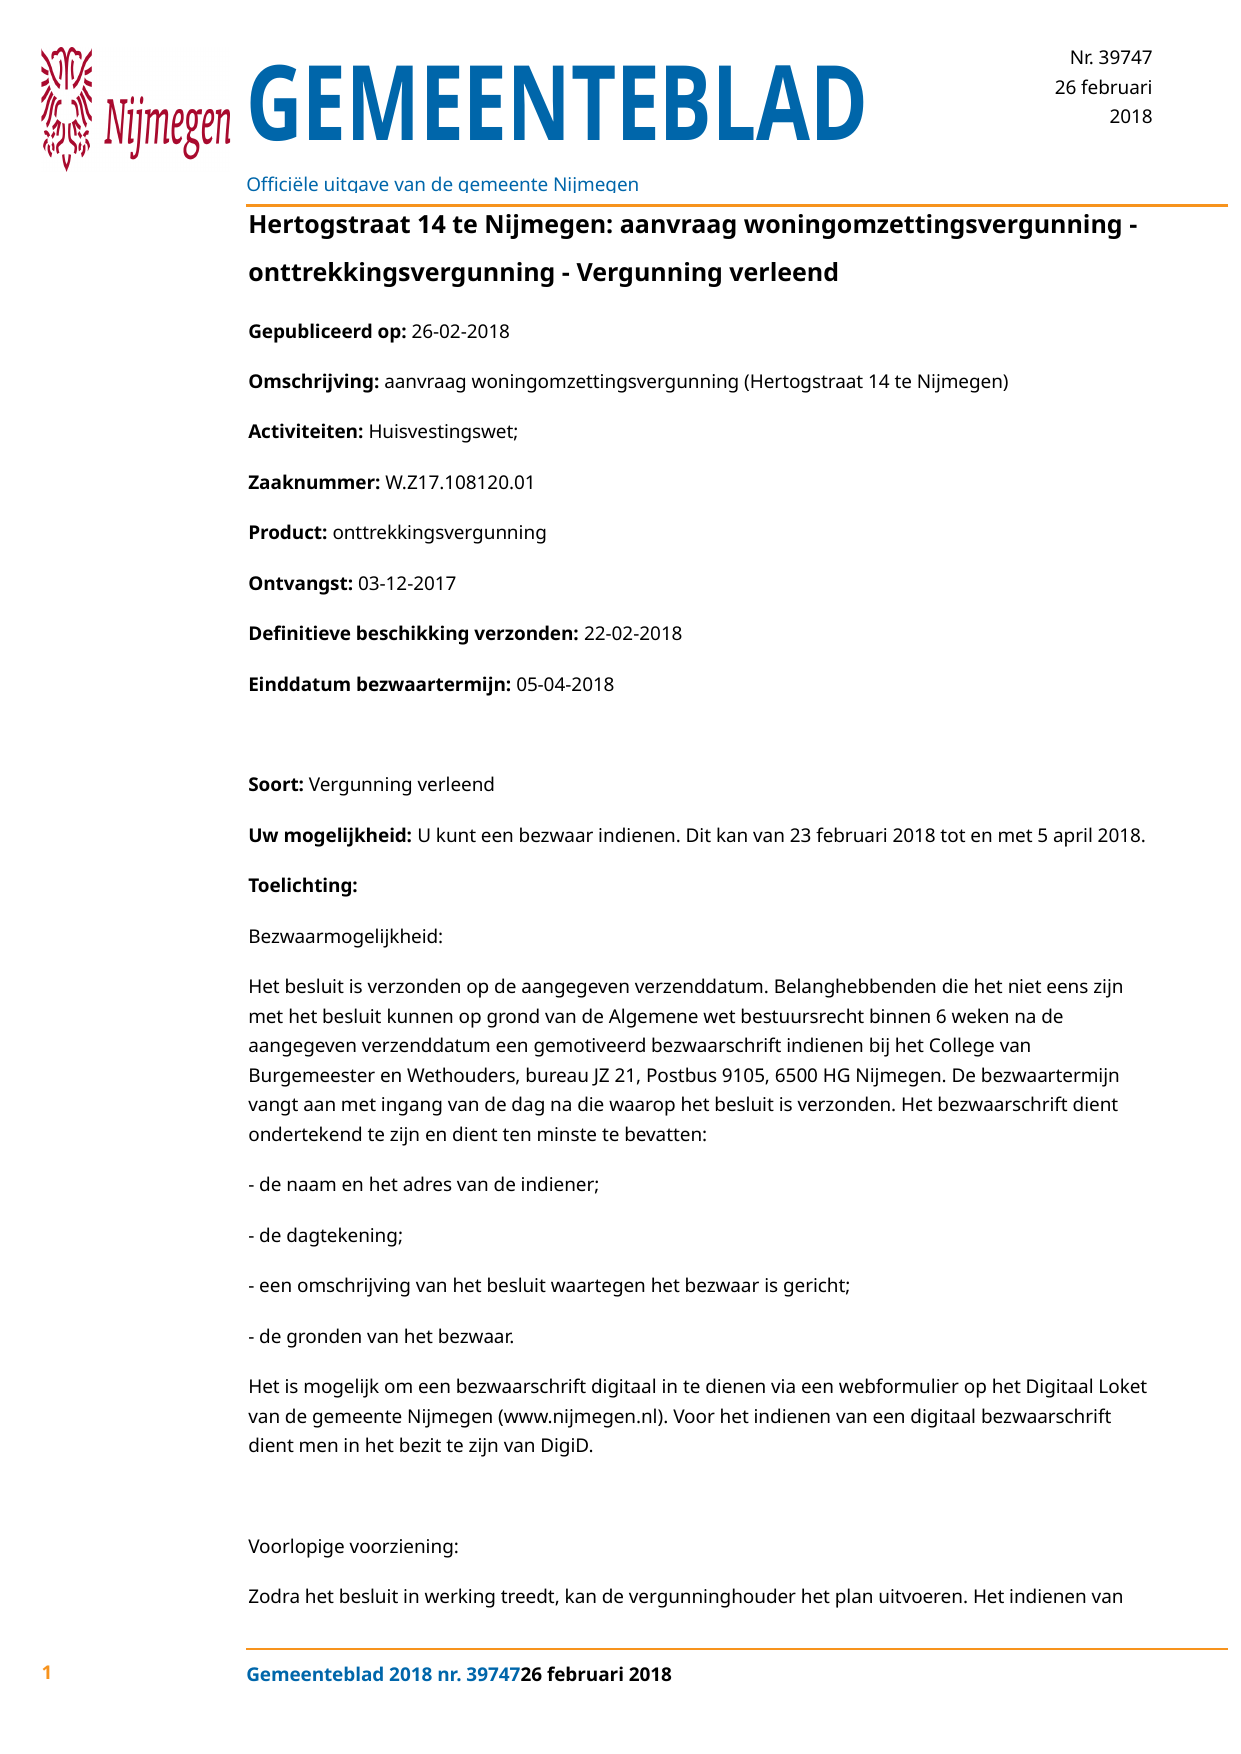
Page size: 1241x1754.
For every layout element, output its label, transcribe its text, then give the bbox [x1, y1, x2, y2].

text Bezwaarmogelijkheid: [248, 923, 1152, 949]
text Ontvangst: 03-12-2017 [248, 570, 1152, 596]
text - een omschrijving van het besluit waartegen het bezwaar is gericht; [248, 1272, 1152, 1298]
text - de dagtekening; [248, 1222, 1152, 1248]
text Het besluit is verzonden op de aangegeven verzenddatum. Belanghebbenden die het niet eens zijn met het besluit kunnen op grond van de Algemene wet bestuursrecht binnen 6 weken na de aangegeven verzenddatum een gemotiveerd bezwaarschrift indienen bij het College van Burgemeester en Wethouders, bureau JZ 21, Postbus 9105, 6500 HG Nijmegen. De bezwaartermijn vangt aan met ingang van de dag na die waarop het besluit is verzonden. Het bezwaarschrift dient ondertekend te zijn en dient ten minste te bevatten: [248, 973, 1152, 1147]
text Zodra het besluit in werking treedt, kan de vergunninghouder het plan uitvoeren. Het indienen van [248, 1584, 1152, 1609]
text Gepubliceerd op: 26-02-2018 [248, 318, 1152, 344]
text Omschrijving: aanvraag woningomzettingsvergunning (Hertogstraat 14 te Nijmegen) [248, 368, 1152, 394]
text Hertogstraat 14 te Nijmegen: aanvraag woningomzettingsvergunning - onttrekkingsvergunning - Vergunning verleend [248, 207, 1152, 288]
text - de naam en het adres van de indiener; [248, 1172, 1152, 1197]
text Soort: Vergunning verleend [248, 772, 1152, 797]
text Activiteiten: Huisvestingswet; [248, 419, 1152, 444]
text Voorlopige voorziening: [248, 1533, 1152, 1559]
text Uw mogelijkheid: U kunt een bezwaar indienen. Dit kan van 23 februari 2018 tot en met 5 april 2018. [248, 822, 1152, 848]
text Zaaknummer: W.Z17.108120.01 [248, 469, 1152, 495]
text Het is mogelijk om een bezwaarschrift digitaal in te dienen via een webformulier op het Digitaal Loket van de gemeente Nijmegen (www.nijmegen.nl). Voor het indienen van een digitaal bezwaarschrift dient men in het bezit te zijn van DigiD. [248, 1373, 1152, 1458]
text Toelichting: [248, 872, 1152, 898]
text - de gronden van het bezwaar. [248, 1323, 1152, 1349]
picture [41, 47, 231, 172]
text Definitieve beschikking verzonden: 22-02-2018 [248, 620, 1152, 646]
text Product: onttrekkingsvergunning [248, 519, 1152, 545]
text Einddatum bezwaartermijn: 05-04-2018 [248, 671, 1152, 697]
